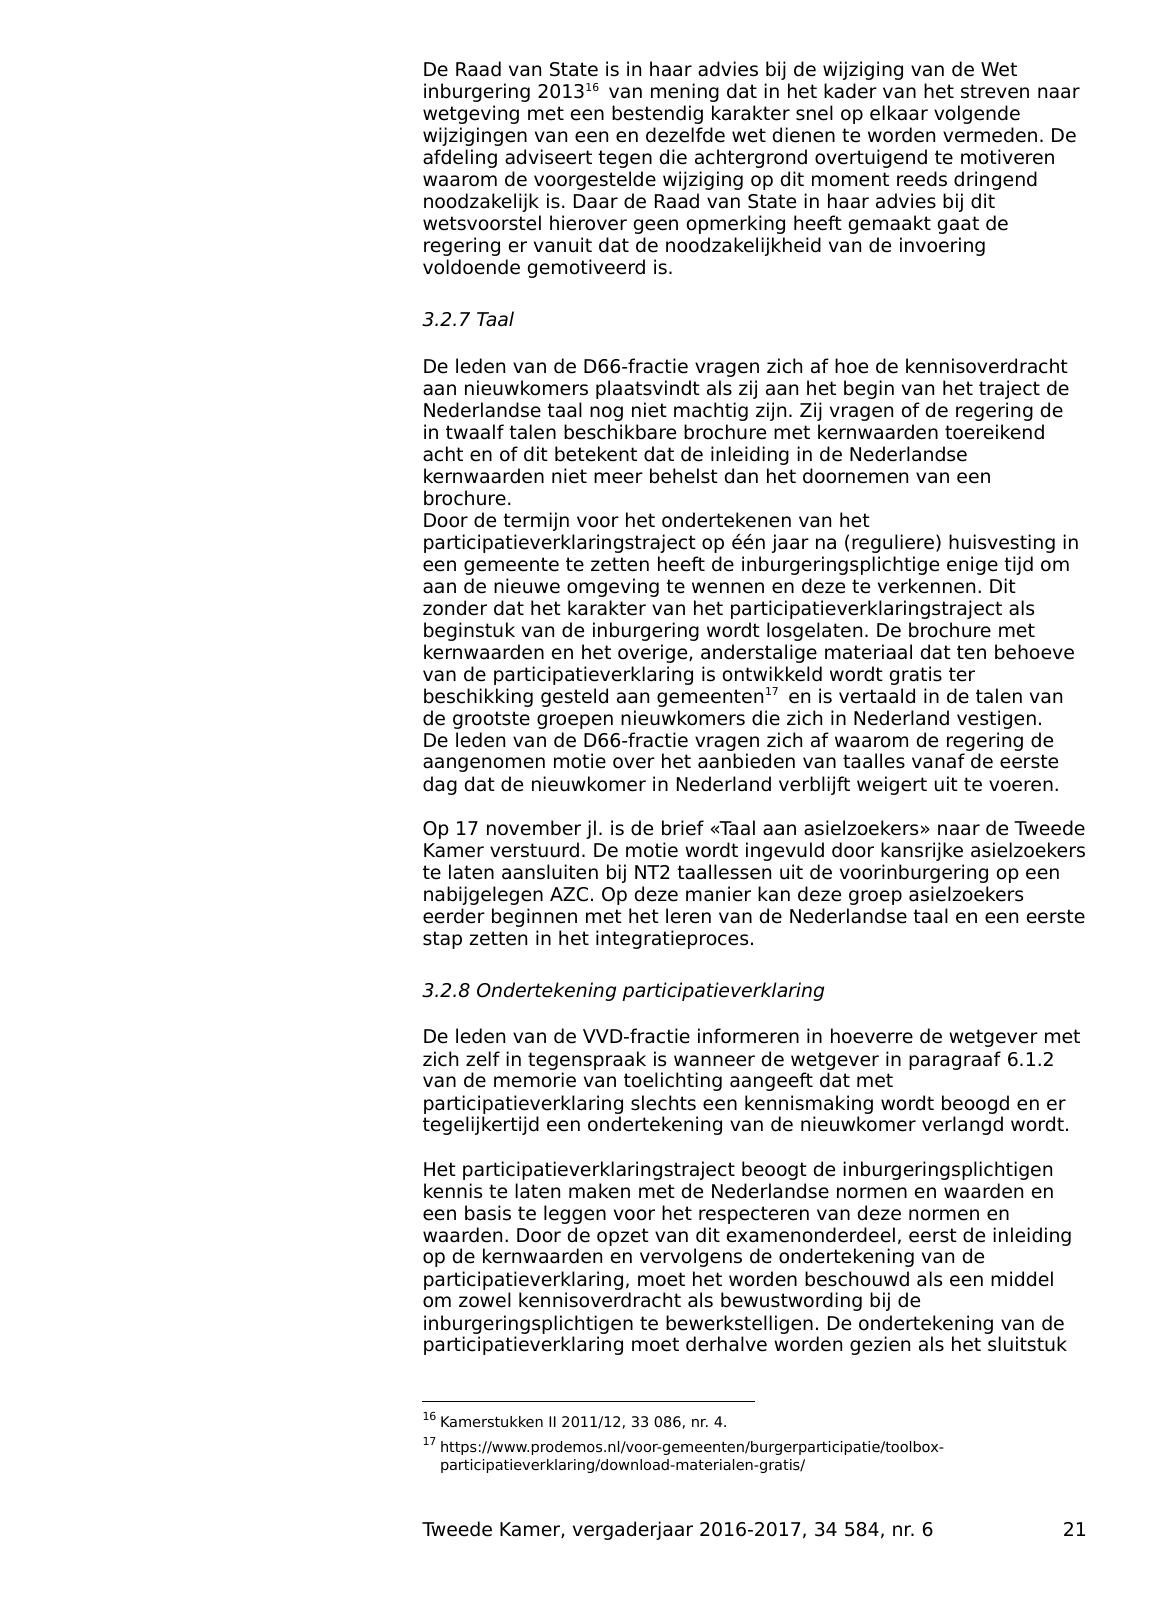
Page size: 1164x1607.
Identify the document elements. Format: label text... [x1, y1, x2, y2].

text Kamerstukken II 2011/12, 33 086, nr. 4. [422, 1410, 1087, 1432]
text De leden van de D66-fractie vragen zich af waarom de regering de aangenomen motie over het aanbieden van taalles vanaf de eerste dag dat de nieuwkomer in Nederland verblijft weigert uit te voeren. [422, 729, 1087, 795]
text De leden van de D66-fractie vragen zich af hoe de kennisoverdracht aan nieuwkomers plaatsvindt als zij aan het begin van het traject de Nederlandse taal nog niet machtig zijn. Zij vragen of de regering de in twaalf talen beschikbare brochure met kernwaarden toereikend acht en of dit betekent dat de inleiding in de Nederlandse kernwaarden niet meer behelst dan het doornemen van een brochure. [422, 356, 1087, 510]
subtitle 3.2.7 Taal [422, 309, 1087, 331]
text De leden van de VVD-fractie informeren in hoeverre de wetgever met zich zelf in tegenspraak is wanneer de wetgever in paragraaf 6.1.2 van de memorie van toelichting aangeeft dat met participatieverklaring slechts een kennismaking wordt beoogd en er tegelijkertijd een ondertekening van de nieuwkomer verlangd wordt. [422, 1026, 1087, 1136]
text Door de termijn voor het ondertekenen van het participatieverklaringstraject op één jaar na (reguliere) huisvesting in een gemeente te zetten heeft de inburgeringsplichtige enige tijd om aan de nieuwe omgeving te wennen en deze te verkennen. Dit zonder dat het karakter van het participatieverklaringstraject als beginstuk van de inburgering wordt losgelaten. De brochure met kernwaarden en het overige, anderstalige materiaal dat ten behoeve van de participatieverklaring is ontwikkeld wordt gratis ter beschikking gesteld aan gemeenten en is vertaald in de talen van de grootste groepen nieuwkomers die zich in Nederland vestigen. [422, 510, 1087, 729]
text https://www.prodemos.nl/voor-gemeenten/burgerparticipatie/toolbox-participatieverklaring/download-materialen-gratis/ [422, 1435, 1087, 1474]
text De Raad van State is in haar advies bij de wijziging van de Wet inburgering 2013 van mening dat in het kader van het streven naar wetgeving met een bestendig karakter snel op elkaar volgende wijzigingen van een en dezelfde wet dienen te worden vermeden. De afdeling adviseert tegen die achtergrond overtuigend te motiveren waarom de voorgestelde wijziging op dit moment reeds dringend noodzakelijk is. Daar de Raad van State in haar advies bij dit wetsvoorstel hierover geen opmerking heeft gemaakt gaat de regering er vanuit dat de noodzakelijkheid van de invoering voldoende gemotiveerd is. [422, 59, 1087, 279]
subtitle 3.2.8 Ondertekening participatieverklaring [422, 979, 1087, 1001]
text Het participatieverklaringstraject beoogt de inburgeringsplichtigen kennis te laten maken met de Nederlandse normen en waarden en een basis te leggen voor het respecteren van deze normen en waarden. Door de opzet van dit examenonderdeel, eerst de inleiding op de kernwaarden en vervolgens de ondertekening van de participatieverklaring, moet het worden beschouwd als een middel om zowel kennisoverdracht als bewustwording bij de inburgeringsplichtigen te bewerkstelligen. De ondertekening van de participatieverklaring moet derhalve worden gezien als het sluitstuk [422, 1158, 1087, 1356]
text Op 17 november jl. is de brief «Taal aan asielzoekers» naar de Tweede Kamer verstuurd. De motie wordt ingevuld door kansrijke asielzoekers te laten aansluiten bij NT2 taallessen uit de voorinburgering op een nabijgelegen AZC. Op deze manier kan deze groep asielzoekers eerder beginnen met het leren van de Nederlandse taal en een eerste stap zetten in het integratieproces. [422, 818, 1087, 949]
